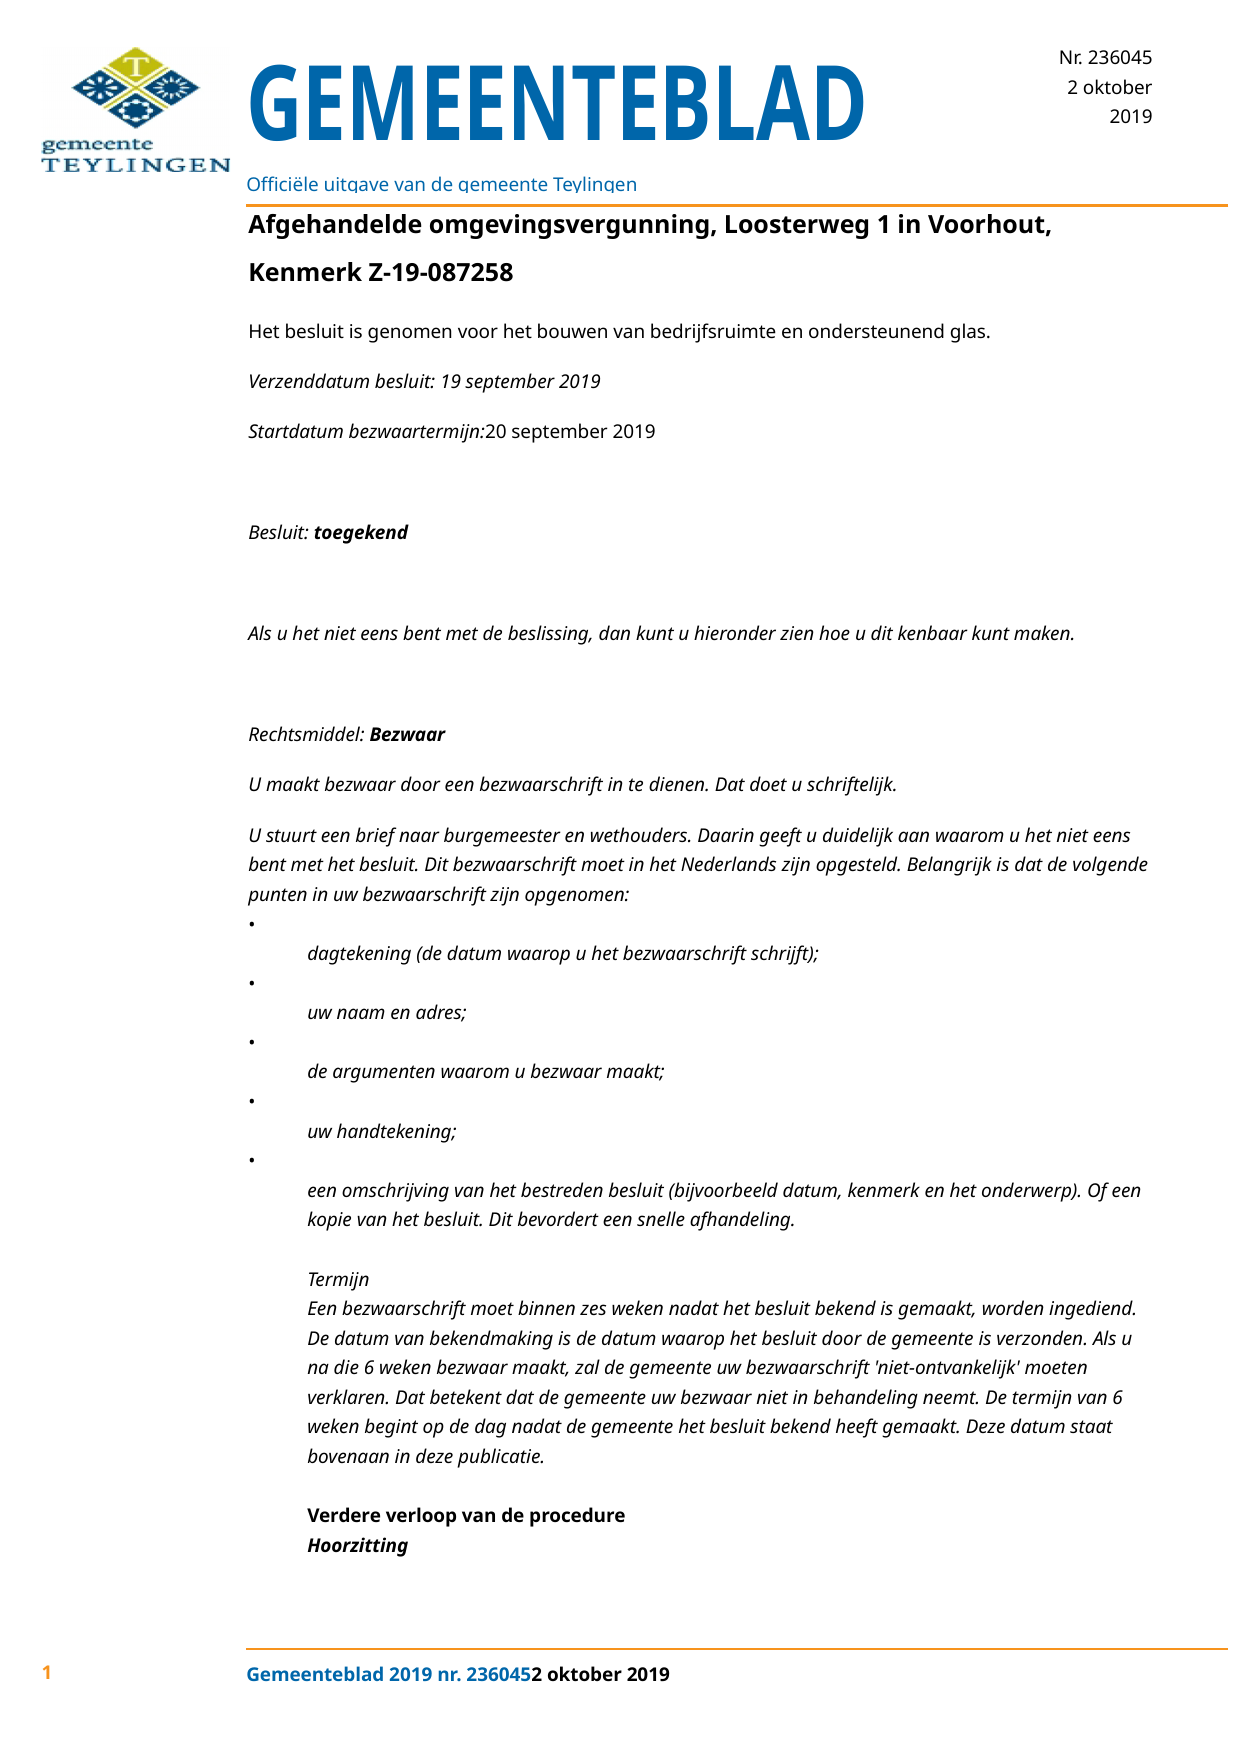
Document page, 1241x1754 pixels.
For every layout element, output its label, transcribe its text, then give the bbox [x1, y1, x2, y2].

text U stuurt een brief naar burgemeester en wethouders. Daarin geeft u duidelijk aan waarom u het niet eens bent met het besluit. Dit bezwaarschrift moet in het Nederlands zijn opgesteld. Belangrijk is dat de volgende punten in uw bezwaarschrift zijn opgenomen: [248, 822, 1152, 907]
list Termijn [248, 1266, 1152, 1292]
list Hoorzitting [248, 1532, 1152, 1558]
text Het besluit is genomen voor het bouwen van bedrijfsruimte en ondersteunend glas. [248, 318, 1152, 344]
text U maakt bezwaar door een bezwaarschrift in te dienen. Dat doet u schriftelijk. [248, 772, 1152, 797]
text Als u het niet eens bent met de beslissing, dan kunt u hieronder zien hoe u dit kenbaar kunt maken. [248, 620, 1152, 646]
list de argumenten waarom u bezwaar maakt; [248, 1059, 1152, 1084]
text Besluit: toegekend [248, 519, 1152, 545]
list uw handtekening; [248, 1118, 1152, 1144]
text Rechtsmiddel: Bezwaar [248, 721, 1152, 747]
list uw naam en adres; [248, 999, 1152, 1025]
list Verdere verloop van de procedure [248, 1502, 1152, 1528]
text Startdatum bezwaartermijn:20 september 2019 [248, 419, 1152, 444]
picture [41, 47, 231, 172]
list Een bezwaarschrift moet binnen zes weken nadat het besluit bekend is gemaakt, worden ingediend. De datum van bekendmaking is de datum waarop het besluit door de gemeente is verzonden. Als u na die 6 weken bezwaar maakt, zal de gemeente uw bezwaarschrift 'niet-ontvankelijk' moeten verklaren. Dat betekent dat de gemeente uw bezwaar niet in behandeling neemt. De termijn van 6 weken begint op de dag nadat de gemeente het besluit bekend heeft gemaakt. Deze datum staat bovenaan in deze publicatie. [248, 1295, 1152, 1469]
list een omschrijving van het bestreden besluit (bijvoorbeeld datum, kenmerk en het onderwerp). Of een kopie van het besluit. Dit bevordert een snelle afhandeling. [248, 1177, 1152, 1232]
text Verzenddatum besluit: 19 september 2019 [248, 368, 1152, 394]
list dagtekening (de datum waarop u het bezwaarschrift schrijft); [248, 940, 1152, 966]
text Afgehandelde omgevingsvergunning, Loosterweg 1 in Voorhout, Kenmerk Z-19-087258 [248, 207, 1152, 288]
